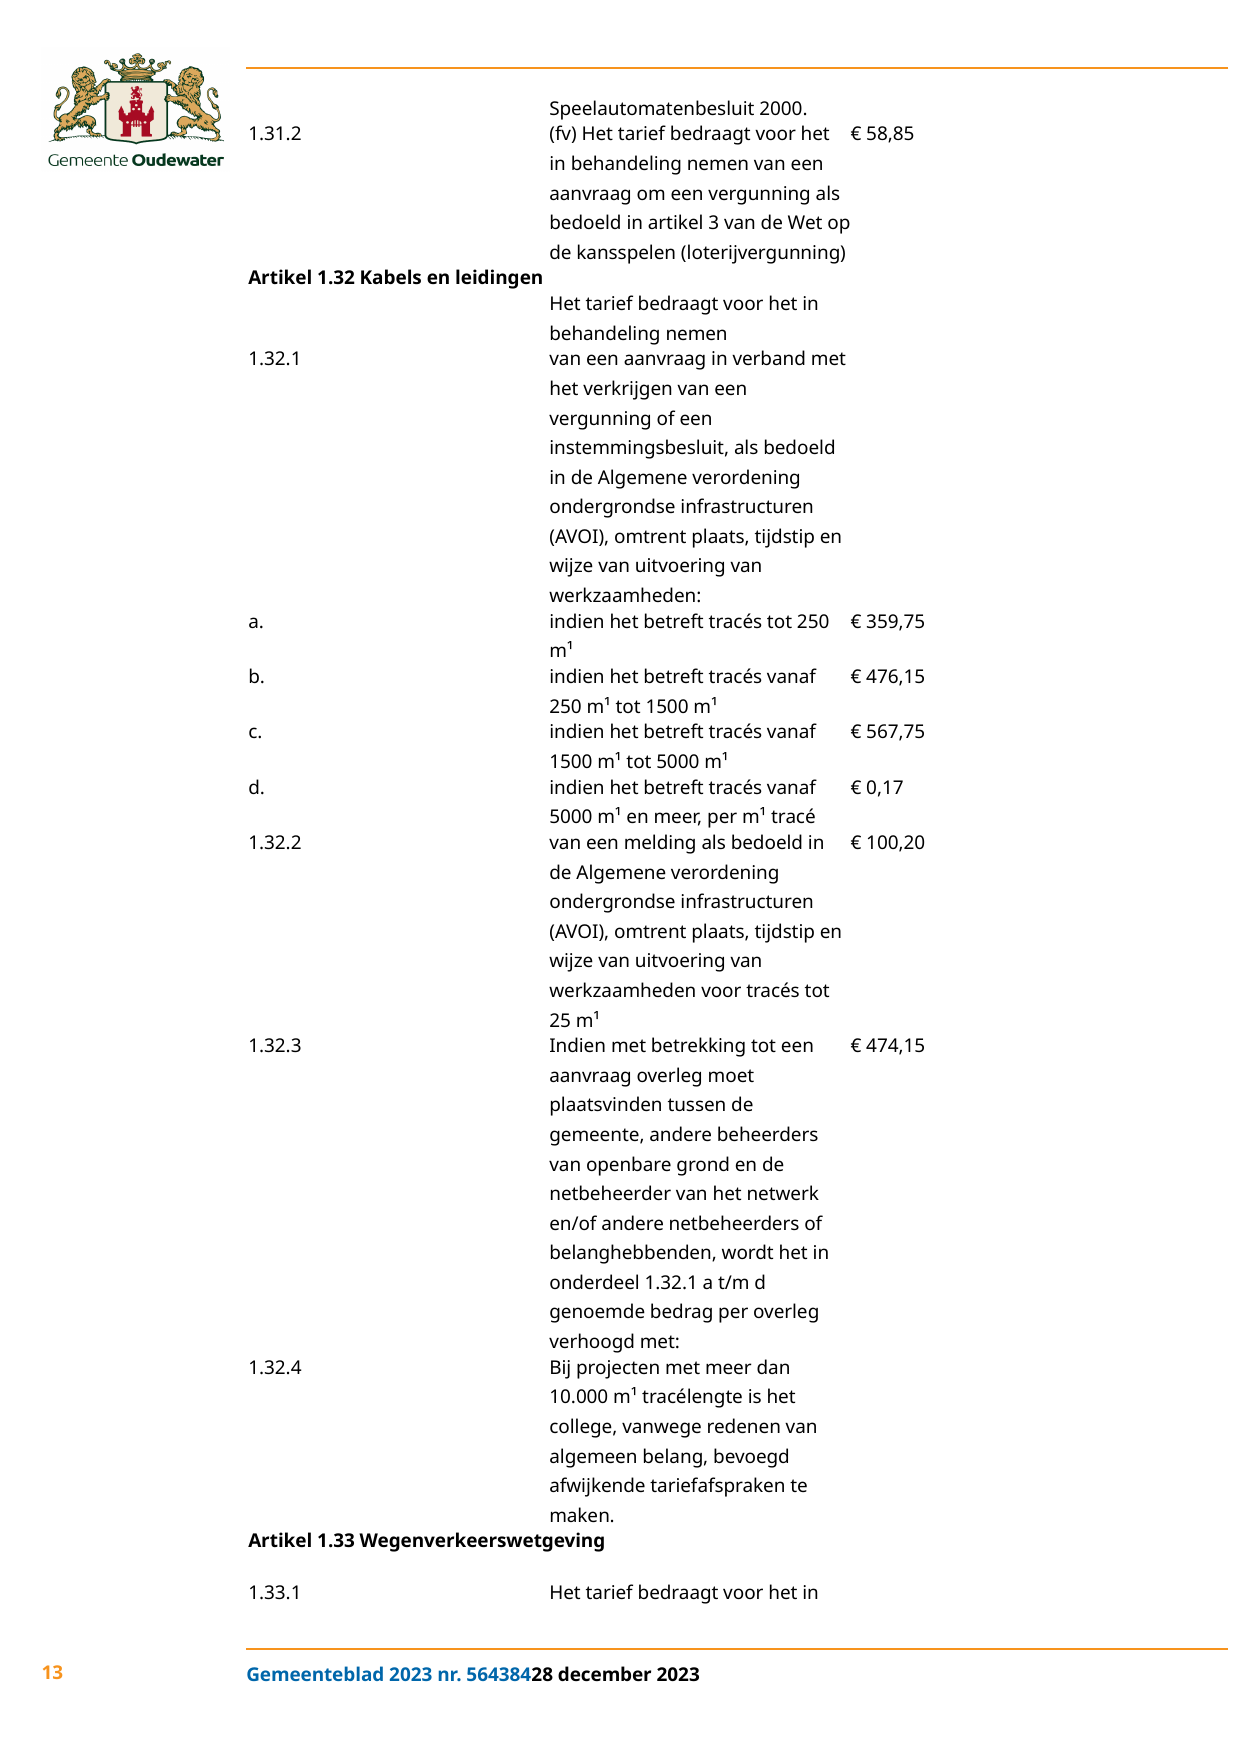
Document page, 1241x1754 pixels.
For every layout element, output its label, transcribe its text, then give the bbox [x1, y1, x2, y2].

table_cell indien het betreft tracés tot 250 m¹ [549, 608, 850, 663]
table_cell c. [248, 719, 549, 774]
table_cell [850, 1579, 1152, 1605]
table_cell (fv) Het tarief bedraagt voor het in behandeling nemen van een aanvraag om een vergunning als bedoeld in artikel 3 van de Wet op de kansspelen (loterijvergunning) [549, 121, 850, 264]
table_cell € 58,85 [850, 121, 1152, 264]
table_cell Bij projecten met meer dan 10.000 m¹ tracélengte is het college, vanwege redenen van algemeen belang, bevoegd afwijkende tariefafspraken te maken. [549, 1354, 850, 1528]
table_cell indien het betreft tracés vanaf 5000 m¹ en meer, per m¹ tracé [549, 774, 850, 829]
table_cell Artikel 1.33 Wegenverkeerswetgeving [248, 1528, 1152, 1553]
table_cell van een aanvraag in verband met het verkrijgen van een vergunning of een instemmingsbesluit, als bedoeld in de Algemene verordening ondergrondse infrastructuren (AVOI), omtrent plaats, tijdstip en wijze van uitvoering van werkzaamheden: [549, 346, 850, 608]
table_cell indien het betreft tracés vanaf 250 m¹ tot 1500 m¹ [549, 663, 850, 719]
table_cell 1.33.1 [248, 1579, 549, 1605]
table_cell [850, 1354, 1152, 1528]
table_cell € 567,75 [850, 719, 1152, 774]
table_cell [549, 1554, 850, 1579]
table_cell [248, 95, 549, 121]
table_cell [850, 346, 1152, 608]
table_cell Artikel 1.32 Kabels en leidingen [248, 265, 1152, 290]
table_cell van een melding als bedoeld in de Algemene verordening ondergrondse infrastructuren (AVOI), omtrent plaats, tijdstip en wijze van uitvoering van werkzaamheden voor tracés tot 25 m¹ [549, 829, 850, 1032]
table_cell Indien met betrekking tot een aanvraag overleg moet plaatsvinden tussen de gemeente, andere beheerders van openbare grond en de netbeheerder van het netwerk en/of andere netbeheerders of belanghebbenden, wordt het in onderdeel 1.32.1 a t/m d genoemde bedrag per overleg verhoogd met: [549, 1033, 850, 1354]
table_cell 1.32.1 [248, 346, 549, 608]
table_cell € 474,15 [850, 1033, 1152, 1354]
table_cell 1.31.2 [248, 121, 549, 264]
table_cell [248, 1554, 549, 1579]
table_cell a. [248, 608, 549, 663]
table_cell 1.32.2 [248, 829, 549, 1032]
table_cell 1.32.3 [248, 1033, 549, 1354]
table_cell d. [248, 774, 549, 829]
table_cell € 100,20 [850, 829, 1152, 1032]
table_cell Speelautomatenbesluit 2000. [549, 95, 850, 121]
table_cell € 476,15 [850, 663, 1152, 719]
table_cell € 0,17 [850, 774, 1152, 829]
table_cell indien het betreft tracés vanaf 1500 m¹ tot 5000 m¹ [549, 719, 850, 774]
table_cell [850, 1554, 1152, 1579]
table_cell 1.32.4 [248, 1354, 549, 1528]
table_cell Het tarief bedraagt voor het in behandeling nemen [549, 290, 850, 346]
table_cell b. [248, 663, 549, 719]
table_cell [850, 290, 1152, 346]
table_cell Het tarief bedraagt voor het in [549, 1579, 850, 1605]
table_cell [248, 290, 549, 346]
table_cell € 359,75 [850, 608, 1152, 663]
table_cell [850, 95, 1152, 121]
picture [41, 47, 231, 172]
